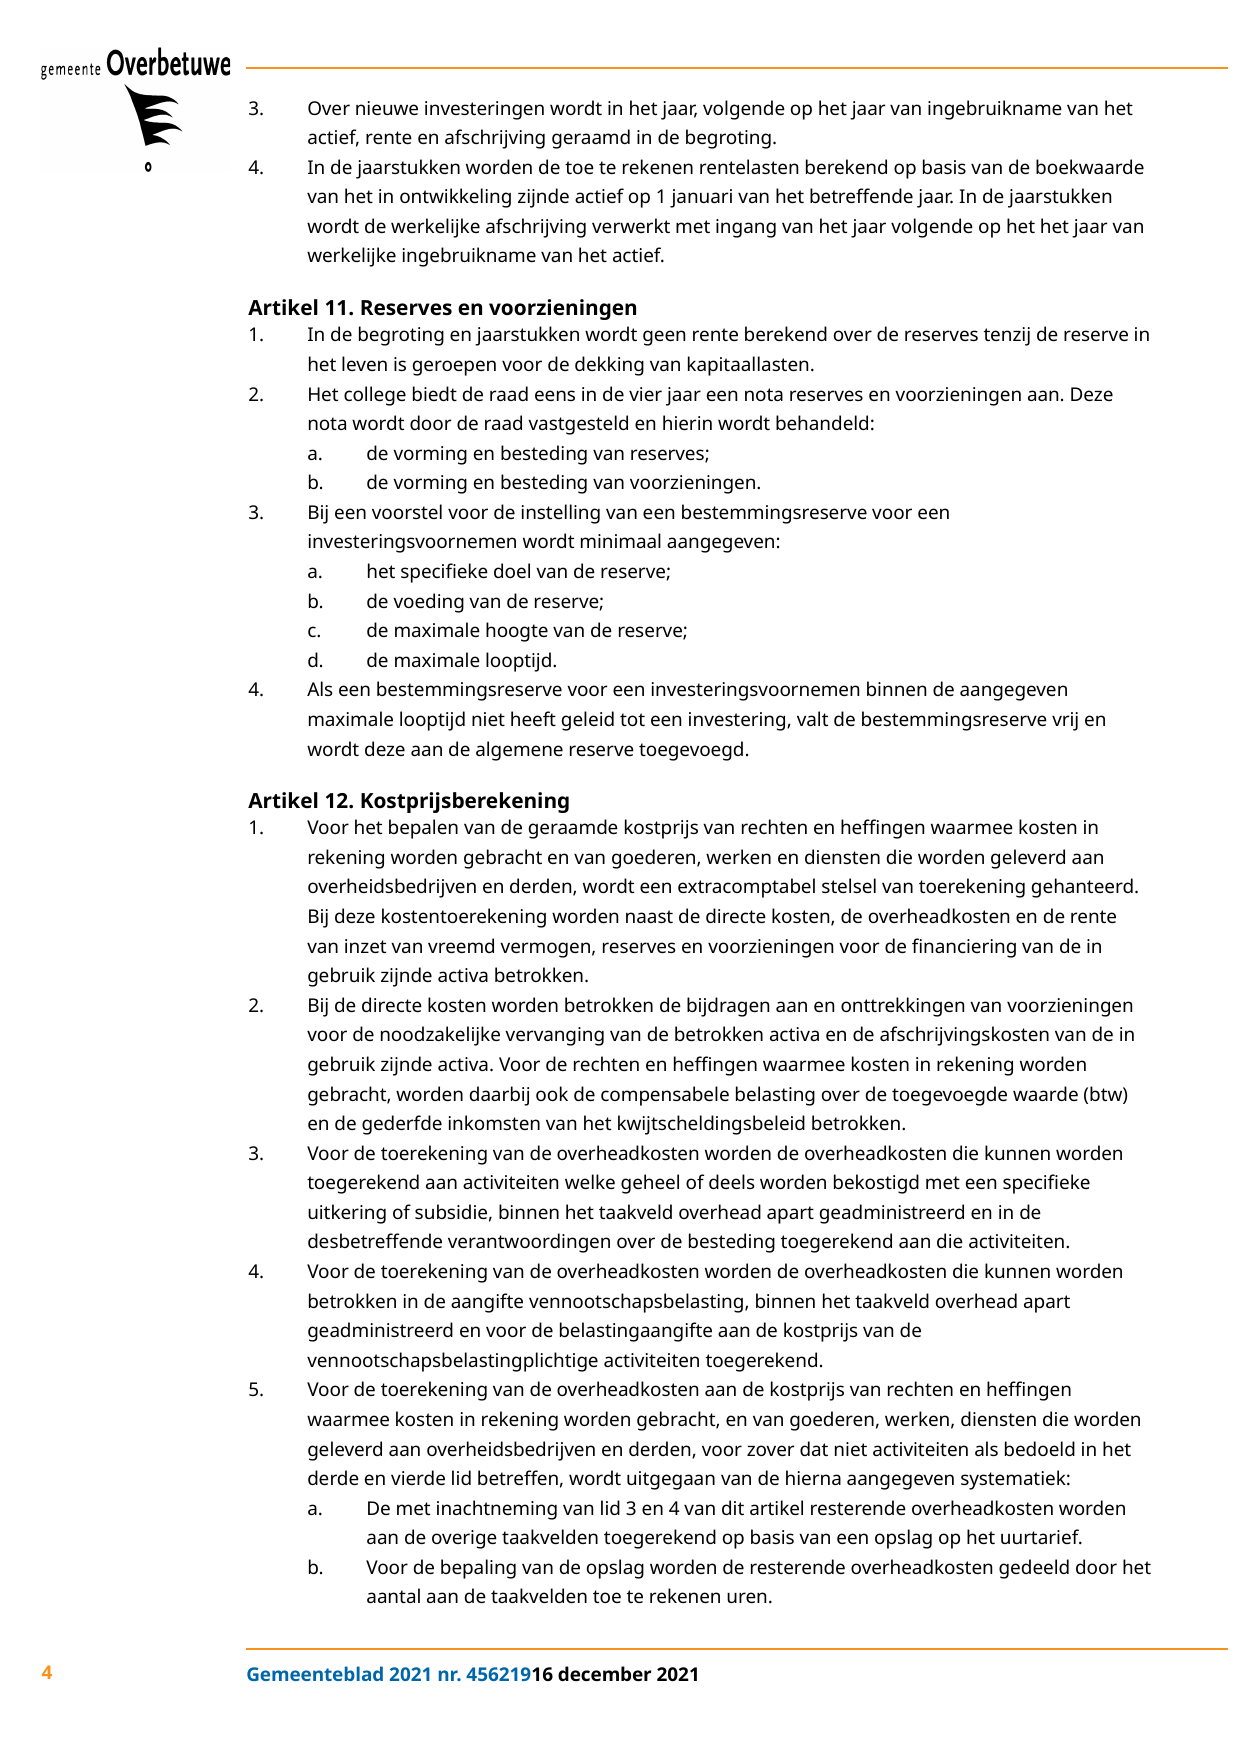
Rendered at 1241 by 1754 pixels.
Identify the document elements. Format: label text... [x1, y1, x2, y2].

list de maximale looptijd. [307, 647, 1152, 673]
list Voor de bepaling van de opslag worden de resterende overheadkosten gedeeld door het aantal aan de taakvelden toe te rekenen uren. [307, 1554, 1152, 1609]
text Artikel 11. Reserves en voorzieningen [248, 293, 1152, 322]
text Artikel 12. Kostprijsberekening [248, 786, 1152, 814]
list Voor het bepalen van de geraamde kostprijs van rechten en heffingen waarmee kosten in rekening worden gebracht en van goederen, werken en diensten die worden geleverd aan overheidsbedrijven en derden, wordt een extracomptabel stelsel van toerekening gehanteerd. Bij deze kostentoerekening worden naast de directe kosten, de overheadkosten en de rente van inzet van vreemd vermogen, reserves en voorzieningen voor de financiering van de in gebruik zijnde activa betrokken. [248, 814, 1152, 988]
list de vorming en besteding van reserves; [307, 440, 1152, 466]
list Voor de toerekening van de overheadkosten aan de kostprijs van rechten en heffingen waarmee kosten in rekening worden gebracht, en van goederen, werken, diensten die worden geleverd aan overheidsbedrijven en derden, voor zover dat niet activiteiten als bedoeld in het derde en vierde lid betreffen, wordt uitgegaan van de hierna aangegeven systematiek: [248, 1377, 1152, 1491]
list de maximale hoogte van de reserve; [307, 617, 1152, 643]
list de voeding van de reserve; [307, 588, 1152, 613]
list Bij een voorstel voor de instelling van een bestemmingsreserve voor een investeringsvoornemen wordt minimaal aangegeven: [248, 499, 1152, 554]
list Voor de toerekening van de overheadkosten worden de overheadkosten die kunnen worden toegerekend aan activiteiten welke geheel of deels worden bekostigd met een specifieke uitkering of subsidie, binnen het taakveld overhead apart geadministreerd en in de desbetreffende verantwoordingen over de besteding toegerekend aan die activiteiten. [248, 1140, 1152, 1254]
list Voor de toerekening van de overheadkosten worden de overheadkosten die kunnen worden betrokken in de aangifte vennootschapsbelasting, binnen het taakveld overhead apart geadministreerd en voor de belastingaangifte aan de kostprijs van de vennootschapsbelastingplichtige activiteiten toegerekend. [248, 1258, 1152, 1373]
list het specifieke doel van de reserve; [307, 558, 1152, 584]
list In de jaarstukken worden de toe te rekenen rentelasten berekend op basis van de boekwaarde van het in ontwikkeling zijnde actief op 1 januari van het betreffende jaar. In de jaarstukken wordt de werkelijke afschrijving verwerkt met ingang van het jaar volgende op het het jaar van werkelijke ingebruikname van het actief. [248, 154, 1152, 268]
list Over nieuwe investeringen wordt in het jaar, volgende op het jaar van ingebruikname van het actief, rente en afschrijving geraamd in de begroting. [248, 95, 1152, 150]
list In de begroting en jaarstukken wordt geen rente berekend over de reserves tenzij de reserve in het leven is geroepen voor de dekking van kapitaallasten. [248, 322, 1152, 377]
picture [41, 47, 231, 172]
list Als een bestemmingsreserve voor een investeringsvoornemen binnen de aangegeven maximale looptijd niet heeft geleid tot een investering, valt de bestemmingsreserve vrij en wordt deze aan de algemene reserve toegevoegd. [248, 677, 1152, 761]
list Het college biedt de raad eens in de vier jaar een nota reserves en voorzieningen aan. Deze nota wordt door de raad vastgesteld en hierin wordt behandeld: [248, 381, 1152, 436]
list Bij de directe kosten worden betrokken de bijdragen aan en onttrekkingen van voorzieningen voor de noodzakelijke vervanging van de betrokken activa en de afschrijvingskosten van de in gebruik zijnde activa. Voor de rechten en heffingen waarmee kosten in rekening worden gebracht, worden daarbij ook de compensabele belasting over de toegevoegde waarde (btw) en de gederfde inkomsten van het kwijtscheldingsbeleid betrokken. [248, 992, 1152, 1136]
list De met inachtneming van lid 3 en 4 van dit artikel resterende overheadkosten worden aan de overige taakvelden toegerekend op basis van een opslag op het uurtarief. [307, 1495, 1152, 1550]
list de vorming en besteding van voorzieningen. [307, 469, 1152, 495]
